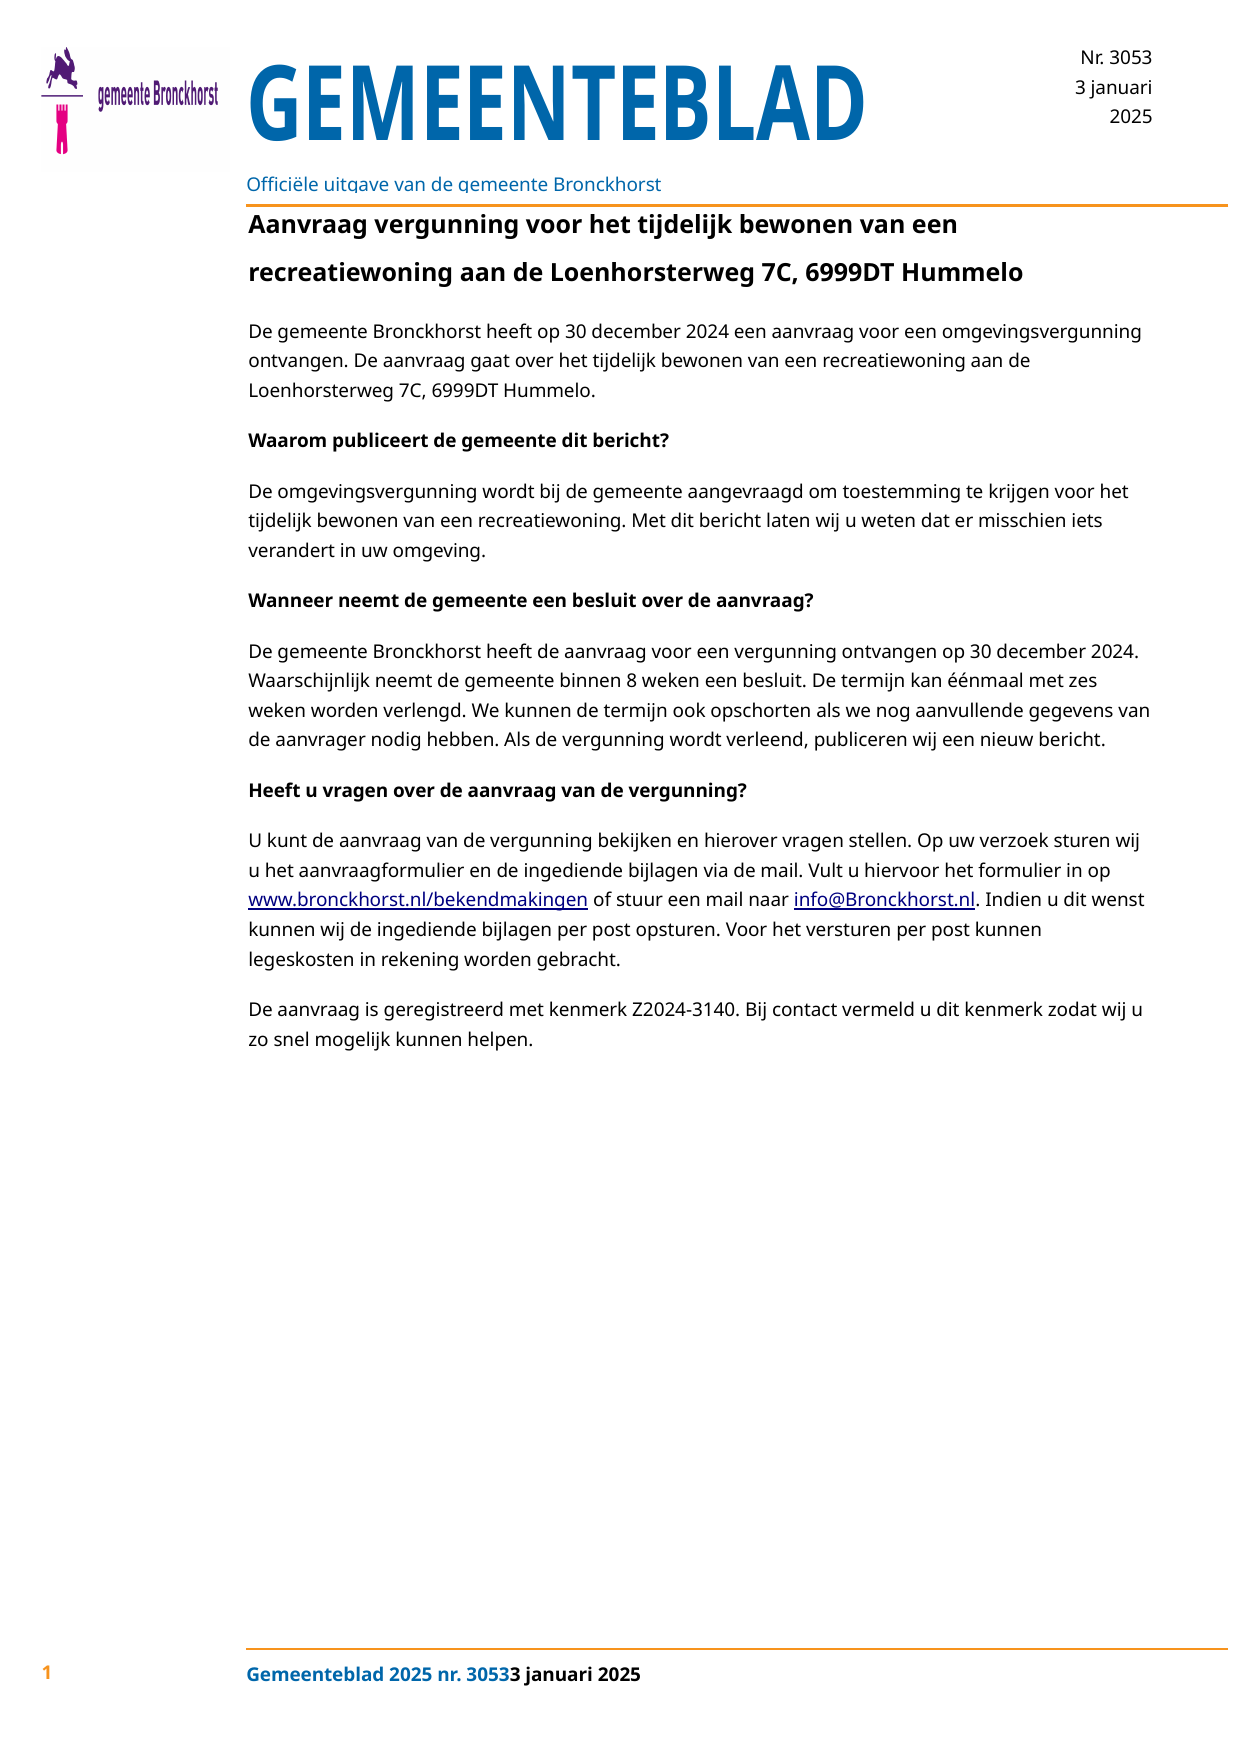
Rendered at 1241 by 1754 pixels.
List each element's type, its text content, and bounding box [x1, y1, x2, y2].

text De gemeente Bronckhorst heeft op 30 december 2024 een aanvraag voor een omgevingsvergunning ontvangen. De aanvraag gaat over het tijdelijk bewonen van een recreatiewoning aan de Loenhorsterweg 7C, 6999DT Hummelo. [248, 318, 1152, 403]
text Waarom publiceert de gemeente dit bericht? [248, 427, 1152, 453]
text De aanvraag is geregistreerd met kenmerk Z2024-3140. Bij contact vermeld u dit kenmerk zodat wij u zo snel mogelijk kunnen helpen. [248, 996, 1152, 1052]
text Wanneer neemt de gemeente een besluit over de aanvraag? [248, 587, 1152, 613]
text Heeft u vragen over de aanvraag van de vergunning? [248, 777, 1152, 803]
text De gemeente Bronckhorst heeft de aanvraag voor een vergunning ontvangen op 30 december 2024. Waarschijnlijk neemt de gemeente binnen 8 weken een besluit. De termijn kan éénmaal met zes weken worden verlengd. We kunnen de termijn ook opschorten als we nog aanvullende gegevens van de aanvrager nodig hebben. Als de vergunning wordt verleend, publiceren wij een nieuw bericht. [248, 638, 1152, 752]
picture [41, 47, 231, 172]
text Aanvraag vergunning voor het tijdelijk bewonen van een recreatiewoning aan de Loenhorsterweg 7C, 6999DT Hummelo [248, 207, 1152, 288]
text U kunt de aanvraag van de vergunning bekijken en hierover vragen stellen. Op uw verzoek sturen wij u het aanvraagformulier en de ingediende bijlagen via de mail. Vult u hiervoor het formulier in op www.bronckhorst.nl/bekendmakingen of stuur een mail naar info@Bronckhorst.nl. Indien u dit wenst kunnen wij de ingediende bijlagen per post opsturen. Voor het versturen per post kunnen legeskosten in rekening worden gebracht. [248, 827, 1152, 972]
text De omgevingsvergunning wordt bij de gemeente aangevraagd om toestemming te krijgen voor het tijdelijk bewonen van een recreatiewoning. Met dit bericht laten wij u weten dat er misschien iets verandert in uw omgeving. [248, 478, 1152, 563]
